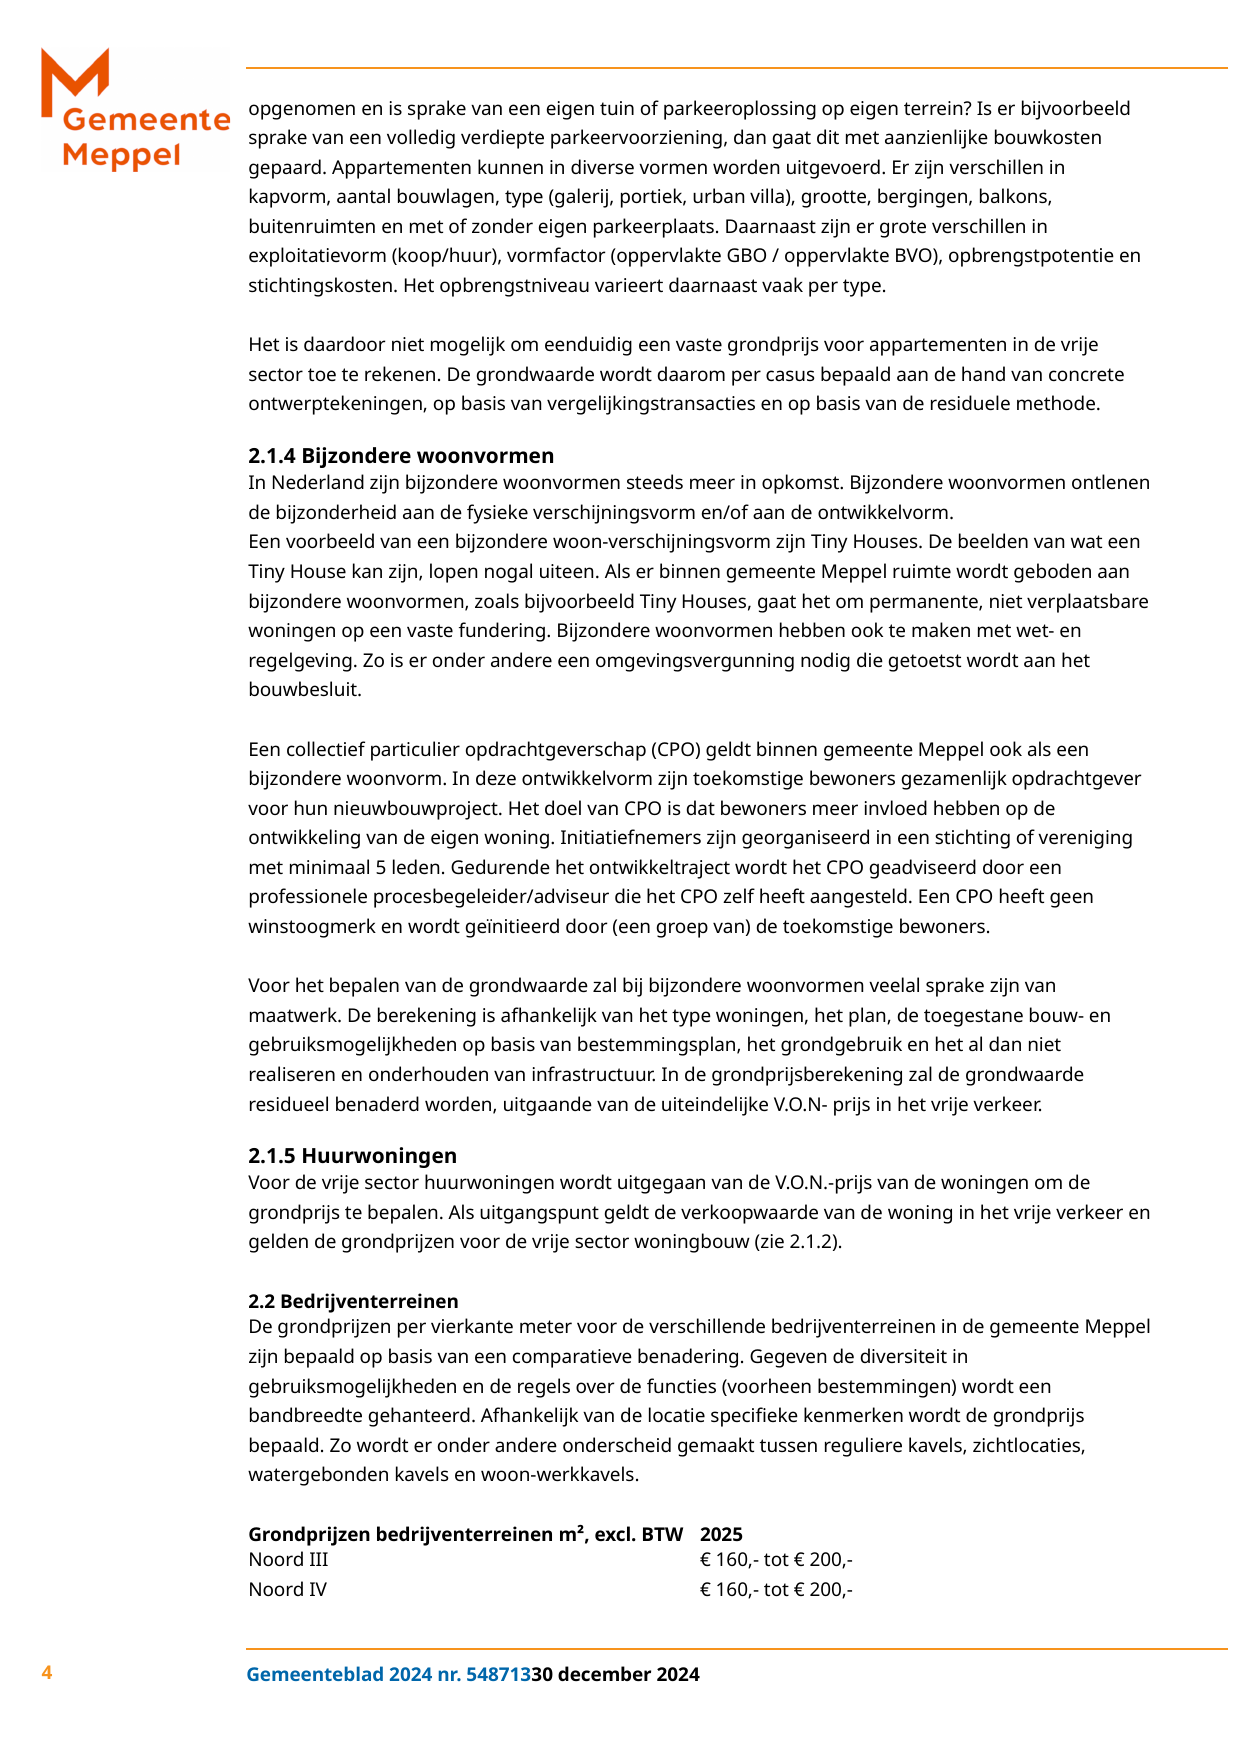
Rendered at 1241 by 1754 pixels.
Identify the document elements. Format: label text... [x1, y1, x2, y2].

picture [41, 47, 231, 172]
text Voor de vrije sector huurwoningen wordt uitgegaan van de V.O.N.-prijs van de woningen om de grondprijs te bepalen. Als uitgangspunt geldt de verkoopwaarde van de woning in het vrije verkeer en gelden de grondprijzen voor de vrije sector woningbouw (zie 2.1.2). [248, 1169, 1152, 1254]
text De grondprijzen per vierkante meter voor de verschillende bedrijventerreinen in de gemeente Meppel zijn bepaald op basis van een comparatieve benadering. Gegeven de diversiteit in gebruiksmogelijkheden en de regels over de functies (voorheen bestemmingen) wordt een bandbreedte gehanteerd. Afhankelijk van de locatie specifieke kenmerken wordt de grondprijs bepaald. Zo wordt er onder andere onderscheid gemaakt tussen reguliere kavels, zichtlocaties, watergebonden kavels en woon-werkkavels. [248, 1314, 1152, 1487]
text Het is daardoor niet mogelijk om eenduidig een vaste grondprijs voor appartementen in de vrije sector toe te rekenen. De grondwaarde wordt daarom per casus bepaald aan de hand van concrete ontwerptekeningen, op basis van vergelijkingstransacties en op basis van de residuele methode. [248, 331, 1152, 416]
text Een collectief particulier opdrachtgeverschap (CPO) geldt binnen gemeente Meppel ook als een bijzondere woonvorm. In deze ontwikkelvorm zijn toekomstige bewoners gezamenlijk opdrachtgever voor hun nieuwbouwproject. Het doel van CPO is dat bewoners meer invloed hebben op de ontwikkeling van de eigen woning. Initiatiefnemers zijn georganiseerd in een stichting of vereniging met minimaal 5 leden. Gedurende het ontwikkeltraject wordt het CPO geadviseerd door een professionele procesbegeleider/adviseur die het CPO zelf heeft aangesteld. Een CPO heeft geen winstoogmerk en wordt geïnitieerd door (een groep van) de toekomstige bewoners. [248, 736, 1152, 939]
table_cell € 160,- tot € 200,- € 160,- tot € 200,- [700, 1547, 1152, 1602]
text 2.1.5 Huurwoningen [248, 1141, 1152, 1169]
table_header 2025 [700, 1521, 1152, 1547]
text 2.1.4 Bijzondere woonvormen [248, 441, 1152, 469]
text Voor het bepalen van de grondwaarde zal bij bijzondere woonvormen veelal sprake zijn van maatwerk. De berekening is afhankelijk van het type woningen, het plan, de toegestane bouw- en gebruiksmogelijkheden op basis van bestemmingsplan, het grondgebruik en het al dan niet realiseren en onderhouden van infrastructuur. In de grondprijsberekening zal de grondwaarde residueel benaderd worden, uitgaande van de uiteindelijke V.O.N- prijs in het vrije verkeer. [248, 972, 1152, 1116]
table_header Grondprijzen bedrijventerreinen m², excl. BTW [248, 1521, 700, 1547]
text Een voorbeeld van een bijzondere woon-verschijningsvorm zijn Tiny Houses. De beelden van wat een Tiny House kan zijn, lopen nogal uiteen. Als er binnen gemeente Meppel ruimte wordt geboden aan bijzondere woonvormen, zoals bijvoorbeeld Tiny Houses, gaat het om permanente, niet verplaatsbare woningen op een vaste fundering. Bijzondere woonvormen hebben ook te maken met wet- en regelgeving. Zo is er onder andere een omgevingsvergunning nodig die getoetst wordt aan het bouwbesluit. [248, 529, 1152, 702]
text opgenomen en is sprake van een eigen tuin of parkeeroplossing op eigen terrein? Is er bijvoorbeeld sprake van een volledig verdiepte parkeervoorziening, dan gaat dit met aanzienlijke bouwkosten gepaard. Appartementen kunnen in diverse vormen worden uitgevoerd. Er zijn verschillen in kapvorm, aantal bouwlagen, type (galerij, portiek, urban villa), grootte, bergingen, balkons, buitenruimten en met of zonder eigen parkeerplaats. Daarnaast zijn er grote verschillen in exploitatievorm (koop/huur), vormfactor (oppervlakte GBO / oppervlakte BVO), opbrengstpotentie en stichtingskosten. Het opbrengstniveau varieert daarnaast vaak per type. [248, 95, 1152, 298]
table_cell Noord III Noord IV [248, 1547, 700, 1602]
text In Nederland zijn bijzondere woonvormen steeds meer in opkomst. Bijzondere woonvormen ontlenen de bijzonderheid aan de fysieke verschijningsvorm en/of aan de ontwikkelvorm. [248, 469, 1152, 525]
text 2.2 Bedrijventerreinen [248, 1288, 1152, 1314]
